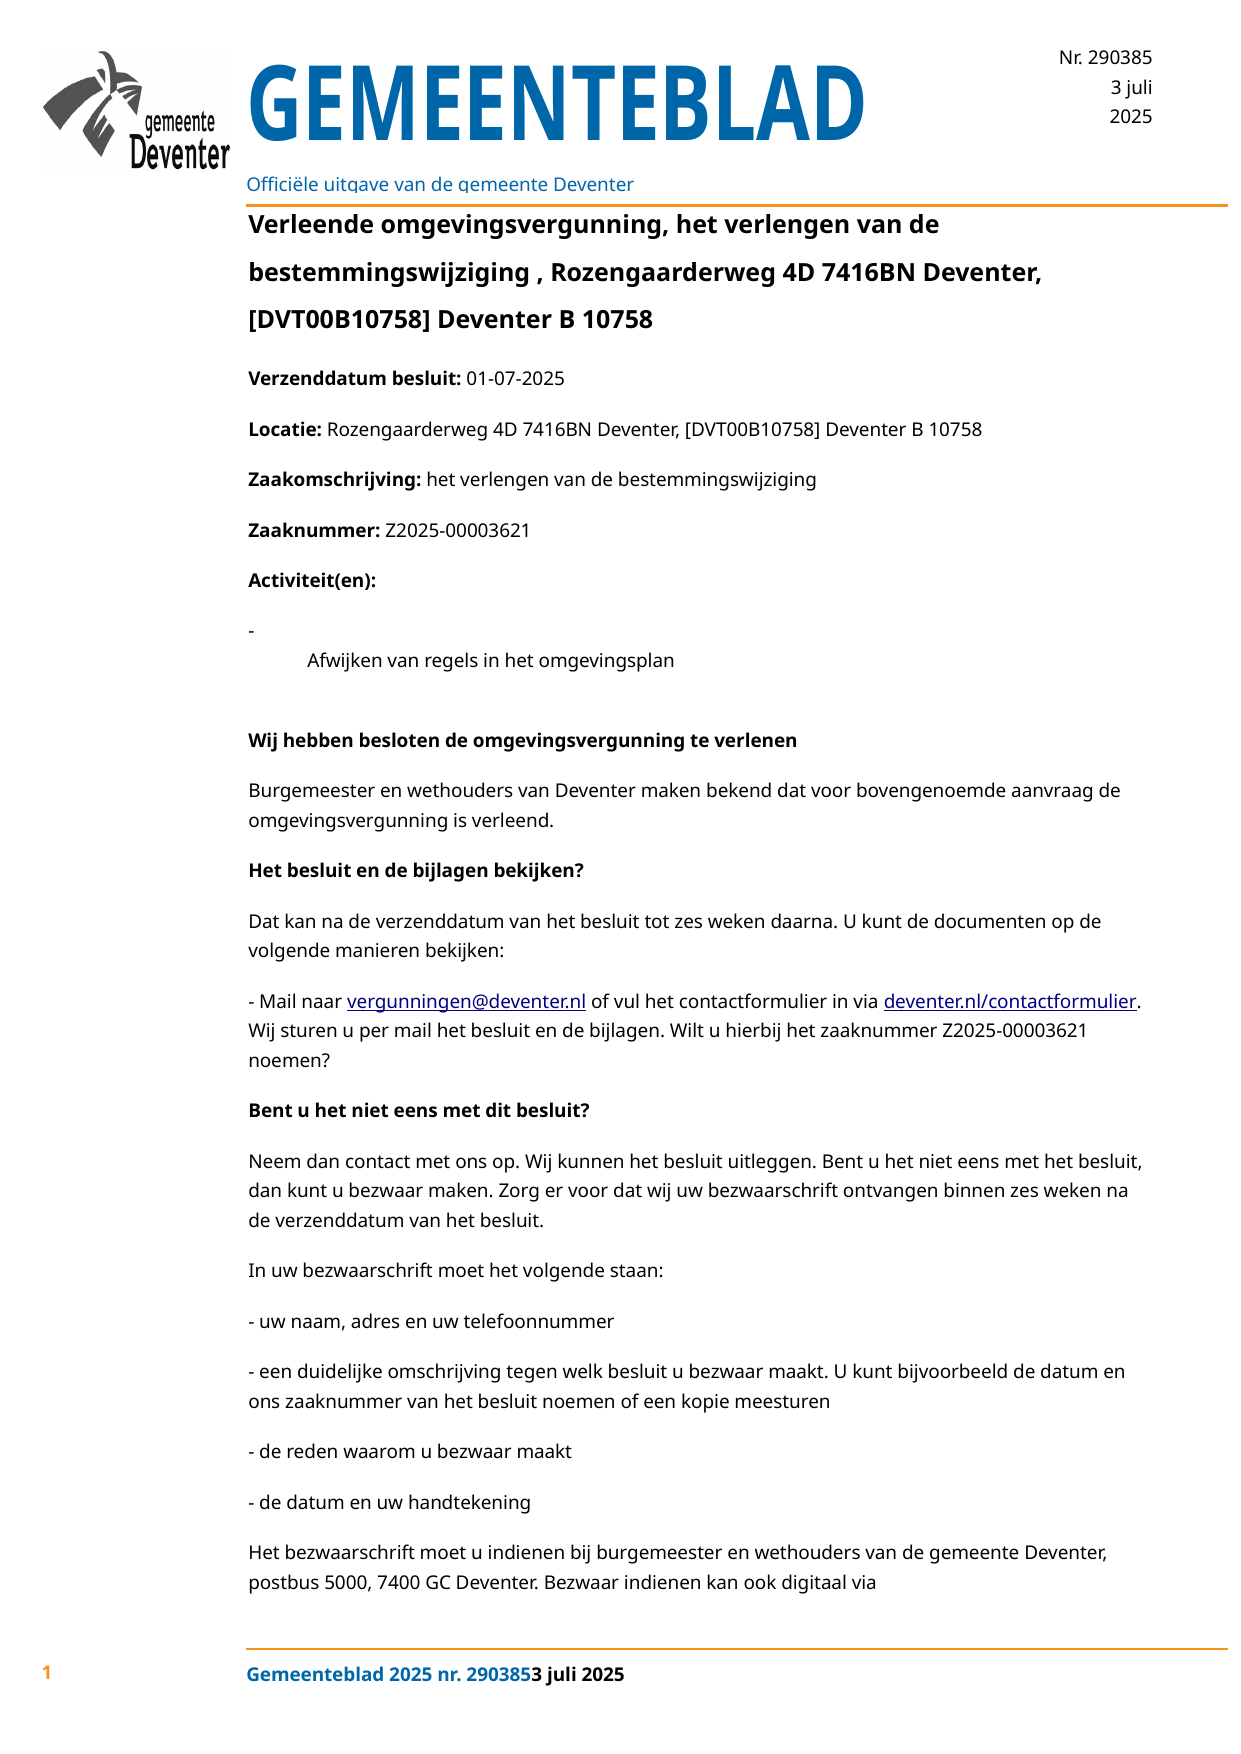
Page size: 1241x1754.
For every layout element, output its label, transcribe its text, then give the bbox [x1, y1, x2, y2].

text Bent u het niet eens met dit besluit? [248, 1098, 1152, 1123]
text - uw naam, adres en uw telefoonnummer [248, 1308, 1152, 1334]
text - de datum en uw handtekening [248, 1489, 1152, 1514]
text Verleende omgevingsvergunning, het verlengen van de bestemmingswijziging , Rozengaarderweg 4D 7416BN Deventer, [DVT00B10758] Deventer B 10758 [248, 207, 1152, 336]
text Het bezwaarschrift moet u indienen bij burgemeester en wethouders van de gemeente Deventer, postbus 5000, 7400 GC Deventer. Bezwaar indienen kan ook digitaal via [248, 1539, 1152, 1594]
picture [41, 47, 231, 172]
text In uw bezwaarschrift moet het volgende staan: [248, 1258, 1152, 1283]
list Afwijken van regels in het omgevingsplan [248, 647, 1152, 673]
text Het besluit en de bijlagen bekijken? [248, 858, 1152, 883]
text - een duidelijke omschrijving tegen welk besluit u bezwaar maakt. U kunt bijvoorbeeld de datum en ons zaaknummer van het besluit noemen of een kopie meesturen [248, 1358, 1152, 1414]
text Wij hebben besloten de omgevingsvergunning te verlenen [248, 727, 1152, 753]
text Neem dan contact met ons op. Wij kunnen het besluit uitleggen. Bent u het niet eens met het besluit, dan kunt u bezwaar maken. Zorg er voor dat wij uw bezwaarschrift ontvangen binnen zes weken na de verzenddatum van het besluit. [248, 1148, 1152, 1233]
text Burgemeester en wethouders van Deventer maken bekend dat voor bovengenoemde aanvraag de omgevingsvergunning is verleend. [248, 778, 1152, 833]
text Zaaknummer: Z2025-00003621 [248, 517, 1152, 542]
text Verzenddatum besluit: 01-07-2025 [248, 366, 1152, 391]
text Locatie: Rozengaarderweg 4D 7416BN Deventer, [DVT00B10758] Deventer B 10758 [248, 416, 1152, 442]
text - de reden waarom u bezwaar maakt [248, 1438, 1152, 1464]
text - Mail naar vergunningen@deventer.nl of vul het contactformulier in via deventer.nl/contactformulier. Wij sturen u per mail het besluit en de bijlagen. Wilt u hierbij het zaaknummer Z2025-00003621 noemen? [248, 988, 1152, 1073]
text Zaakomschrijving: het verlengen van de bestemmingswijziging [248, 466, 1152, 492]
text Activiteit(en): [248, 567, 1152, 593]
text Dat kan na de verzenddatum van het besluit tot zes weken daarna. U kunt de documenten op de volgende manieren bekijken: [248, 908, 1152, 963]
